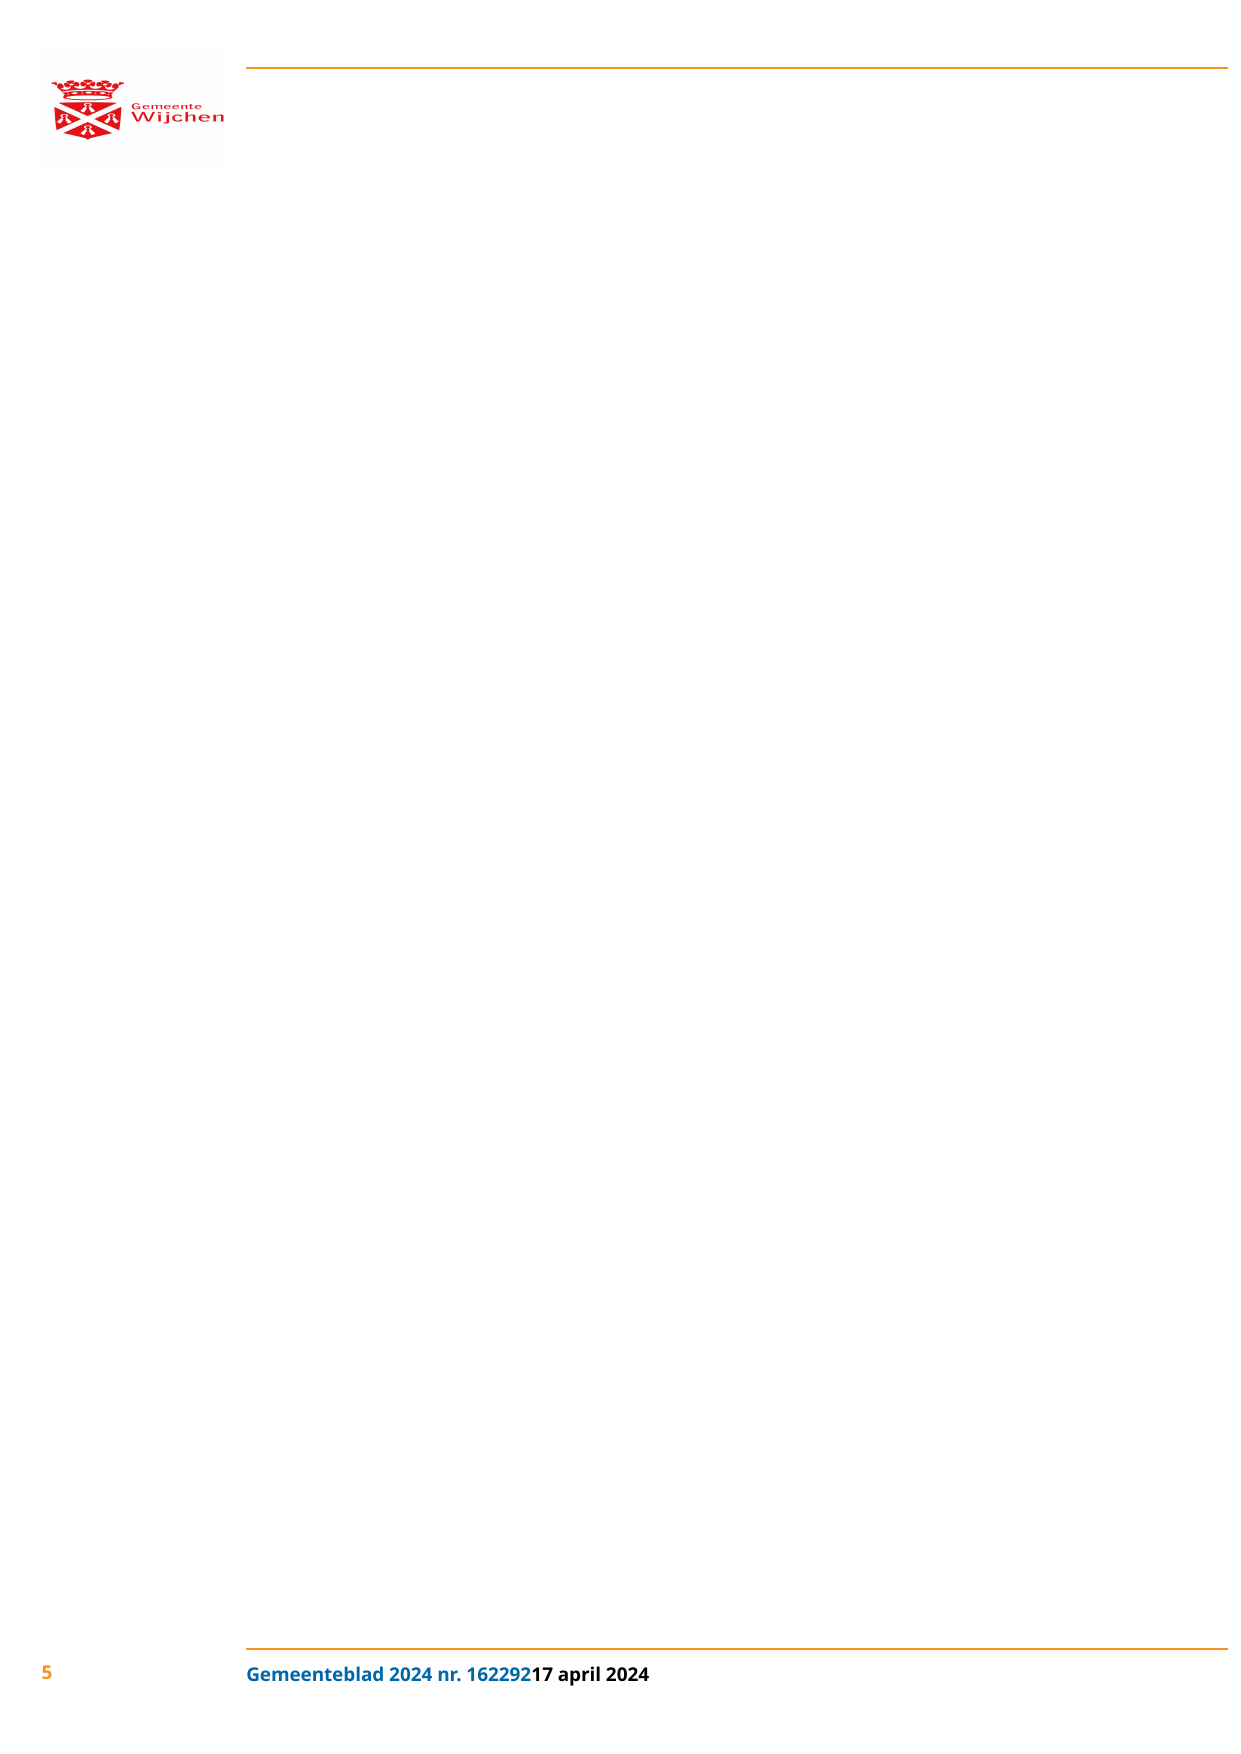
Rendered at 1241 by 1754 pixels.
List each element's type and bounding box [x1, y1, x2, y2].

picture [41, 47, 231, 172]
